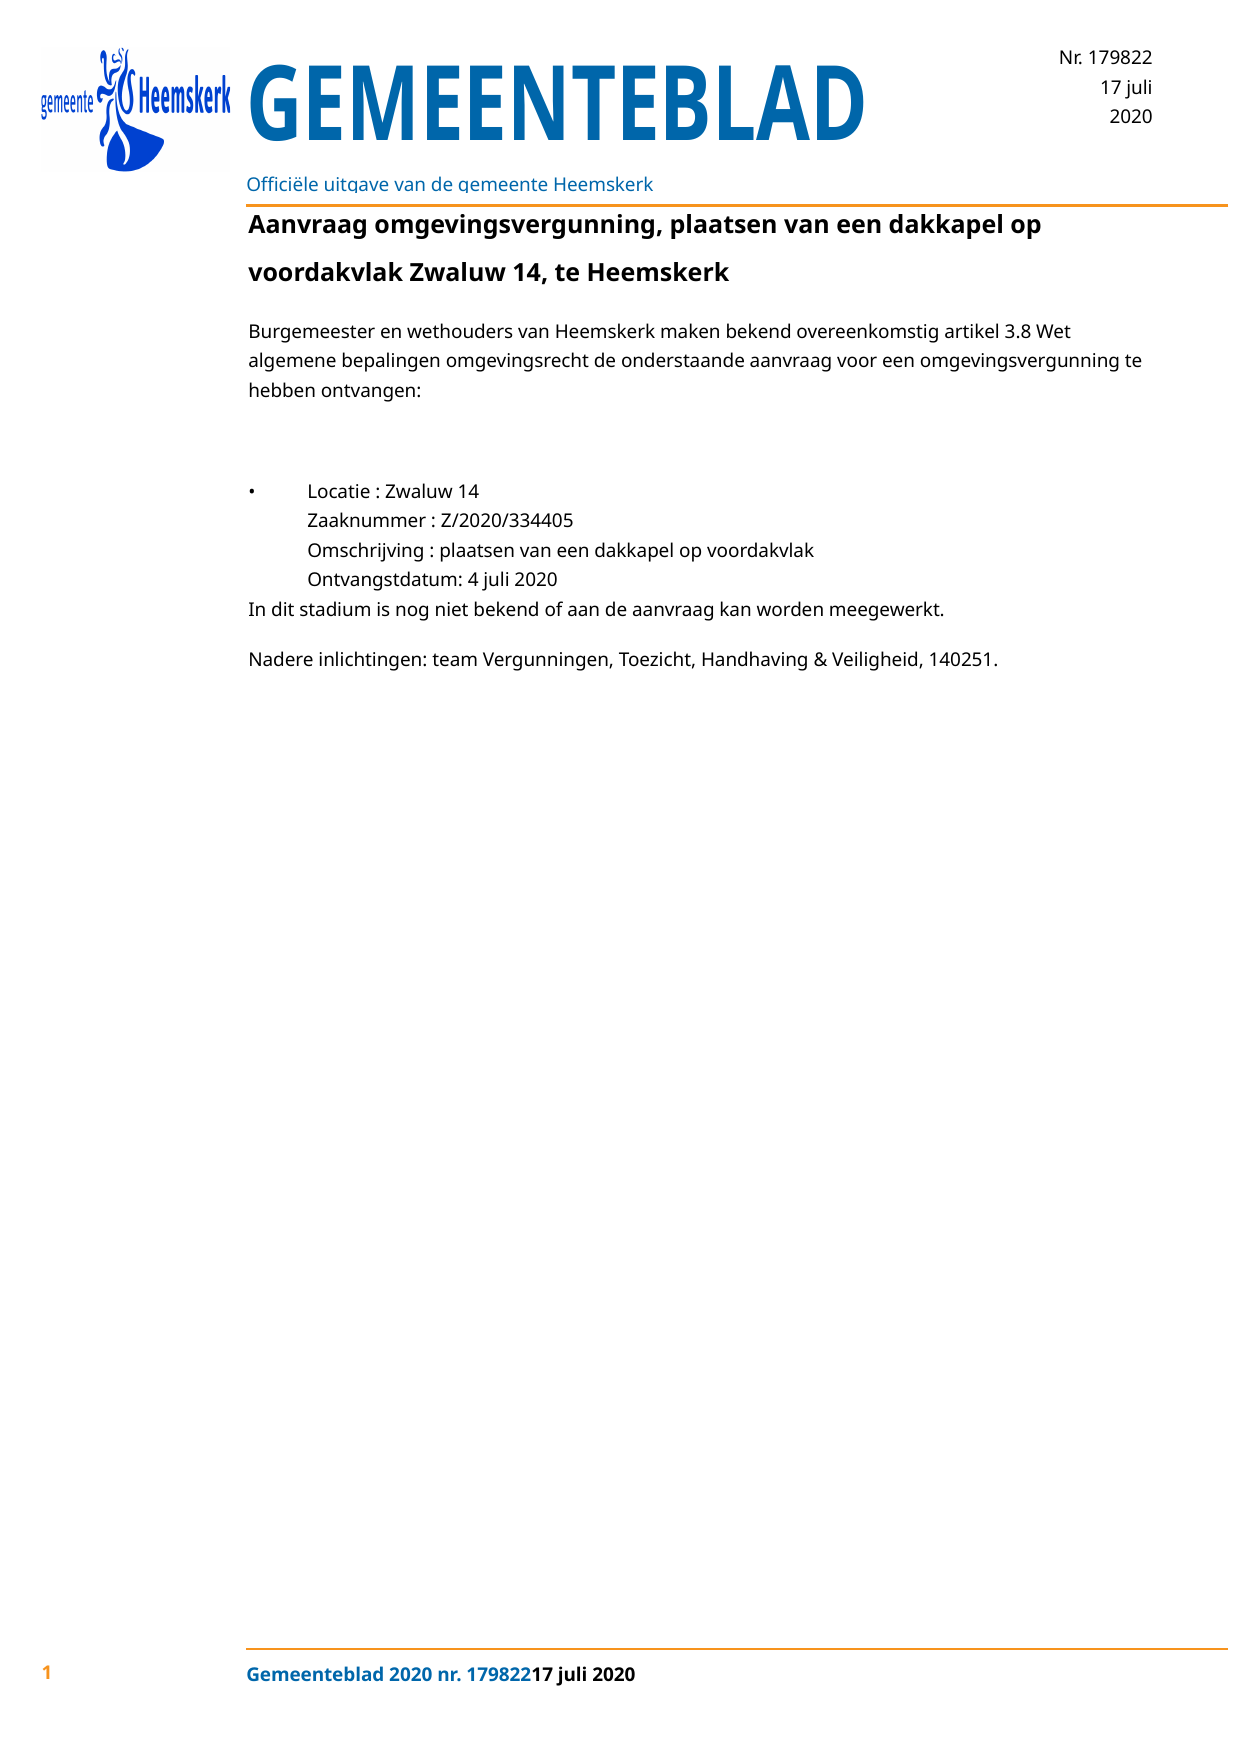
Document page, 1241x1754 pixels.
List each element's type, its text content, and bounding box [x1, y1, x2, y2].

text Aanvraag omgevingsvergunning, plaatsen van een dakkapel op voordakvlak Zwaluw 14, te Heemskerk [248, 207, 1152, 288]
list Omschrijving : plaatsen van een dakkapel op voordakvlak [248, 537, 1152, 563]
picture [41, 47, 231, 172]
text Burgemeester en wethouders van Heemskerk maken bekend overeenkomstig artikel 3.8 Wet algemene bepalingen omgevingsrecht de onderstaande aanvraag voor een omgevingsvergunning te hebben ontvangen: [248, 318, 1152, 403]
list Ontvangstdatum: 4 juli 2020 [248, 567, 1152, 592]
list Locatie : Zwaluw 14 [248, 478, 1152, 504]
text Nadere inlichtingen: team Vergunningen, Toezicht, Handhaving & Veiligheid, 140251. [248, 647, 1152, 672]
list Zaaknummer : Z/2020/334405 [248, 507, 1152, 533]
text In dit stadium is nog niet bekend of aan de aanvraag kan worden meegewerkt. [248, 596, 1152, 622]
